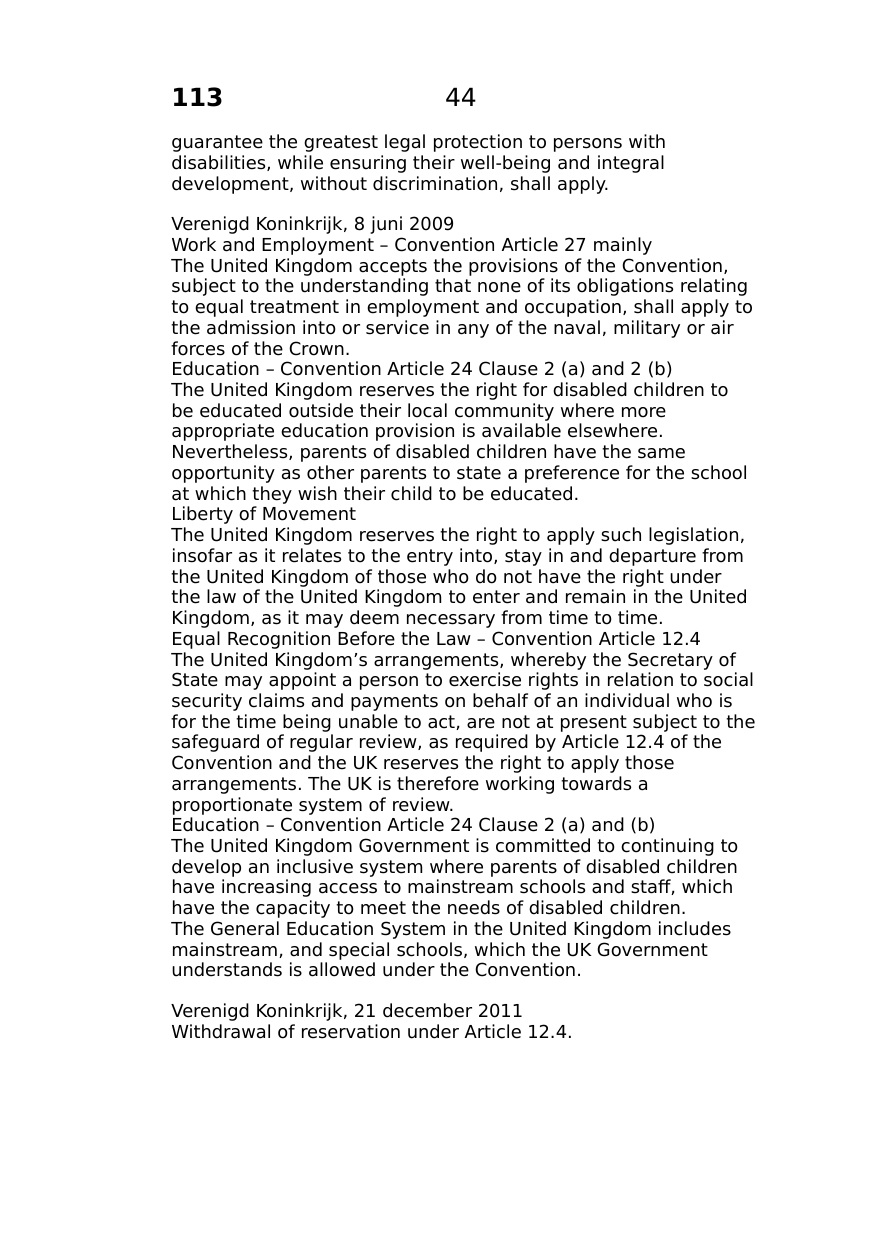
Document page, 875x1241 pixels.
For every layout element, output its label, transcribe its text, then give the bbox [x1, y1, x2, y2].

text The United Kingdom reserves the right to apply such legislation, insofar as it relates to the entry into, stay in and departure from the United Kingdom of those who do not have the right under the law of the United Kingdom to enter and remain in the United Kingdom, as it may deem necessary from time to time. [171, 525, 756, 629]
text Education – Convention Article 24 Clause 2 (a) and (b) [171, 815, 756, 836]
text Education – Convention Article 24 Clause 2 (a) and 2 (b) [171, 359, 756, 380]
text Withdrawal of reservation under Article 12.4. [171, 1022, 756, 1042]
text The United Kingdom reserves the right for disabled children to be educated outside their local community where more appropriate education provision is available elsewhere. Nevertheless, parents of disabled children have the same opportunity as other parents to state a preference for the school at which they wish their child to be educated. [171, 380, 756, 504]
text Liberty of Movement [171, 504, 756, 525]
text The United Kingdom Government is committed to continuing to develop an inclusive system where parents of disabled children have increasing access to mainstream schools and staff, which have the capacity to meet the needs of disabled children. [171, 836, 756, 919]
text guarantee the greatest legal protection to persons with disabilities, while ensuring their well-being and integral development, without discrimination, shall apply. [171, 132, 756, 194]
text The United Kingdom accepts the provisions of the Convention, subject to the understanding that none of its obligations relating to equal treatment in employment and occupation, shall apply to the admission into or service in any of the naval, military or air forces of the Crown. [171, 256, 756, 359]
text The United Kingdom’s arrangements, whereby the Secretary of State may appoint a person to exercise rights in relation to social security claims and payments on behalf of an individual who is for the time being unable to act, are not at present subject to the safeguard of regular review, as required by Article 12.4 of the Convention and the UK reserves the right to apply those arrangements. The UK is therefore working towards a proportionate system of review. [171, 649, 756, 815]
text Work and Employment – Convention Article 27 mainly [171, 235, 756, 256]
text Equal Recognition Before the Law – Convention Article 12.4 [171, 629, 756, 649]
text The General Education System in the United Kingdom includes mainstream, and special schools, which the UK Government understands is allowed under the Convention. [171, 919, 756, 981]
text Verenigd Koninkrijk, 21 december 2011 [171, 1001, 756, 1022]
text Verenigd Koninkrijk, 8 juni 2009 [171, 214, 756, 235]
